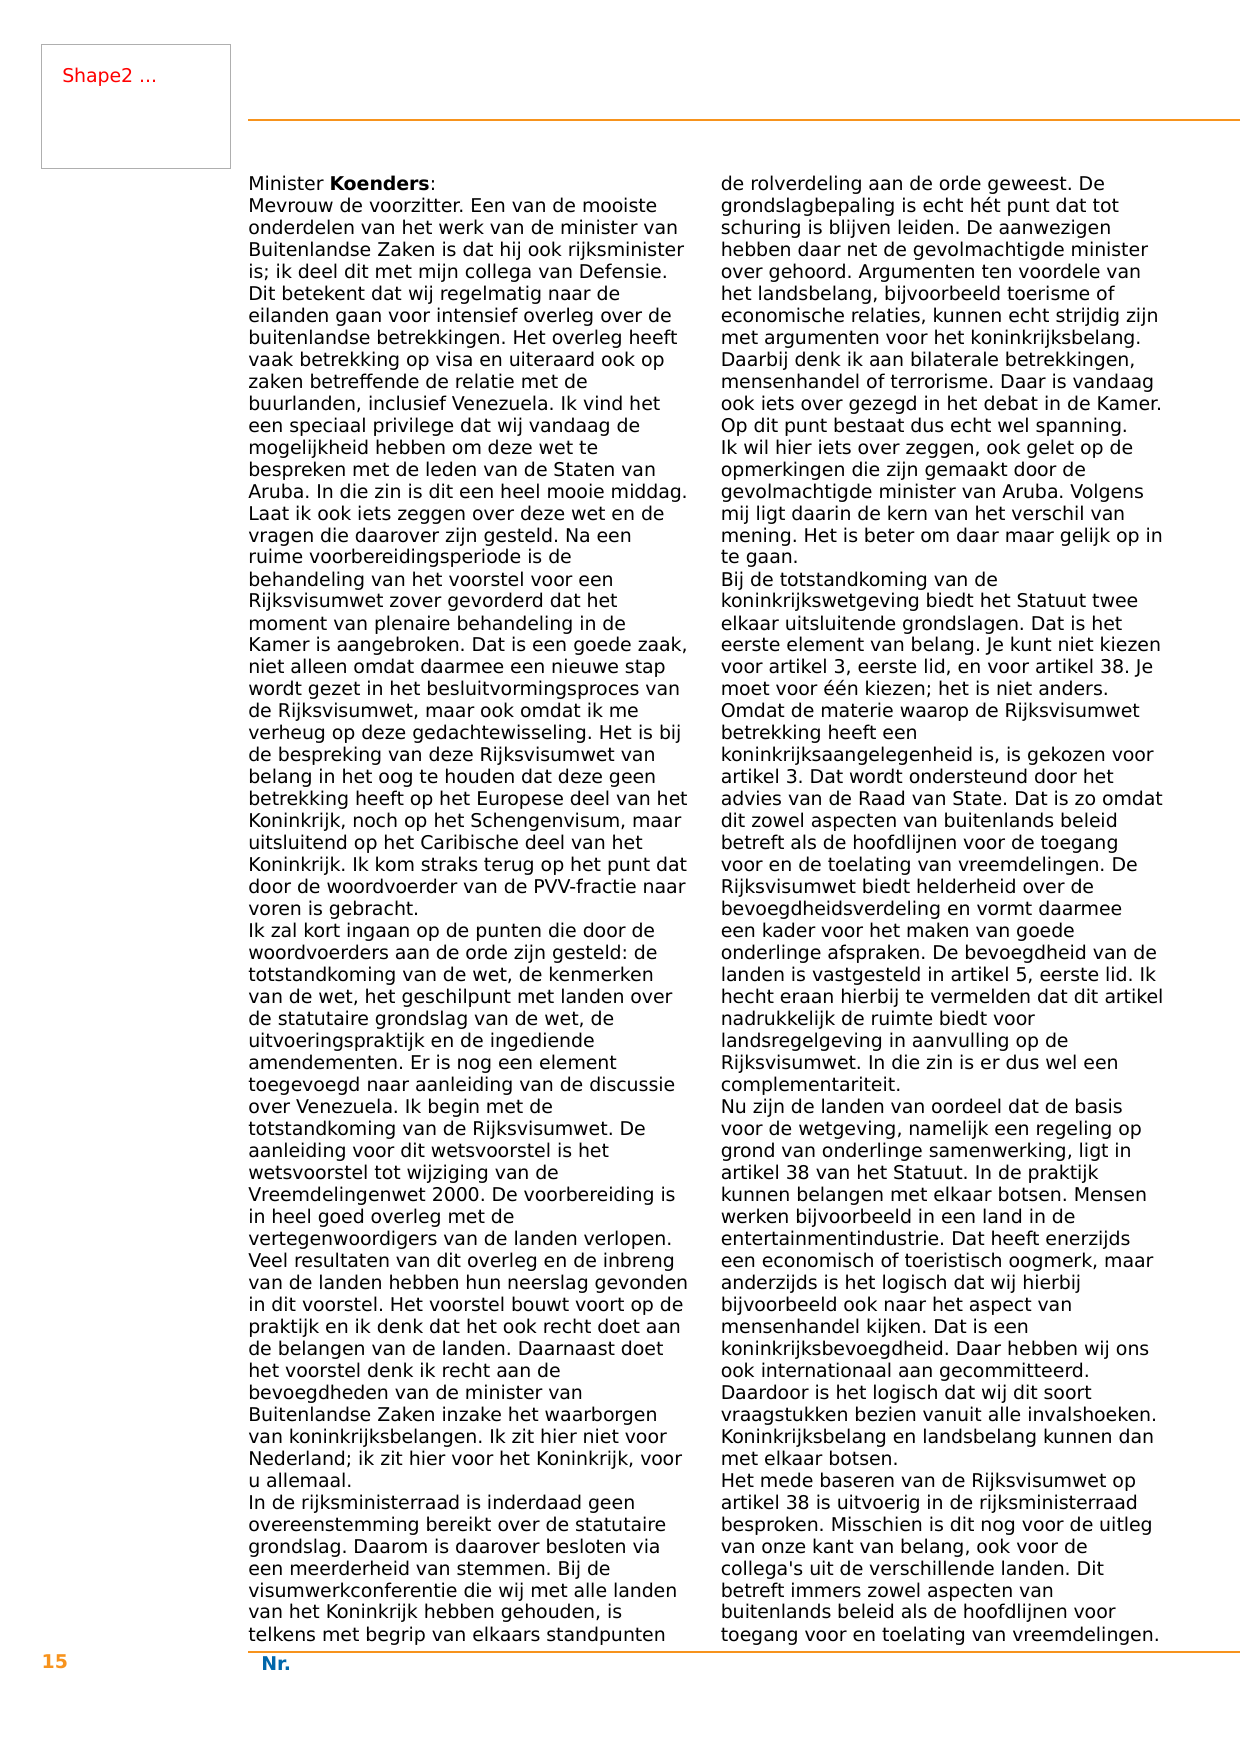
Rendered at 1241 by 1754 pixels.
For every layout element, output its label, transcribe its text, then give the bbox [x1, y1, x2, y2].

text Bij de totstandkoming van de koninkrijkswetgeving biedt het Statuut twee elkaar uitsluitende grondslagen. Dat is het eerste element van belang. Je kunt niet kiezen voor artikel 3, eerste lid, en voor artikel 38. Je moet voor één kiezen; het is niet anders. Omdat de materie waarop de Rijksvisumwet betrekking heeft een koninkrijksaangelegenheid is, is gekozen voor artikel 3. Dat wordt ondersteund door het advies van de Raad van State. Dat is zo omdat dit zowel aspecten van buitenlands beleid betreft als de hoofdlijnen voor de toegang voor en de toelating van vreemdelingen. De Rijksvisumwet biedt helderheid over de bevoegdheidsverdeling en vormt daarmee een kader voor het maken van goede onderlinge afspraken. De bevoegdheid van de landen is vastgesteld in artikel 5, eerste lid. Ik hecht eraan hierbij te vermelden dat dit artikel nadrukkelijk de ruimte biedt voor landsregelgeving in aanvulling op de Rijksvisumwet. In die zin is er dus wel een complementariteit. [721, 568, 1163, 1096]
text de rolverdeling aan de orde geweest. De grondslagbepaling is echt hét punt dat tot schuring is blijven leiden. De aanwezigen hebben daar net de gevolmachtigde minister over gehoord. Argumenten ten voordele van het landsbelang, bijvoorbeeld toerisme of economische relaties, kunnen echt strijdig zijn met argumenten voor het koninkrijksbelang. Daarbij denk ik aan bilaterale betrekkingen, mensenhandel of terrorisme. Daar is vandaag ook iets over gezegd in het debat in de Kamer. Op dit punt bestaat dus echt wel spanning. [721, 173, 1163, 437]
text Mevrouw de voorzitter. Een van de mooiste onderdelen van het werk van de minister van Buitenlandse Zaken is dat hij ook rijksminister is; ik deel dit met mijn collega van Defensie. Dit betekent dat wij regelmatig naar de eilanden gaan voor intensief overleg over de buitenlandse betrekkingen. Het overleg heeft vaak betrekking op visa en uiteraard ook op zaken betreffende de relatie met de buurlanden, inclusief Venezuela. Ik vind het een speciaal privilege dat wij vandaag de mogelijkheid hebben om deze wet te bespreken met de leden van de Staten van Aruba. In die zin is dit een heel mooie middag. [248, 195, 691, 502]
text In de rijksministerraad is inderdaad geen overeenstemming bereikt over de statutaire grondslag. Daarom is daarover besloten via een meerderheid van stemmen. Bij de visumwerkconferentie die wij met alle landen van het Koninkrijk hebben gehouden, is telkens met begrip van elkaars standpunten [248, 1492, 691, 1645]
text Laat ik ook iets zeggen over deze wet en de vragen die daarover zijn gesteld. Na een ruime voorbereidingsperiode is de behandeling van het voorstel voor een Rijksvisumwet zover gevorderd dat het moment van plenaire behandeling in de Kamer is aangebroken. Dat is een goede zaak, niet alleen omdat daarmee een nieuwe stap wordt gezet in het besluitvormingsproces van de Rijksvisumwet, maar ook omdat ik me verheug op deze gedachtewisseling. Het is bij de bespreking van deze Rijksvisumwet van belang in het oog te houden dat deze geen betrekking heeft op het Europese deel van het Koninkrijk, noch op het Schengenvisum, maar uitsluitend op het Caribische deel van het Koninkrijk. Ik kom straks terug op het punt dat door de woordvoerder van de PVV-fractie naar voren is gebracht. [248, 502, 691, 920]
text Minister Koenders: [248, 173, 691, 195]
text Ik wil hier iets over zeggen, ook gelet op de opmerkingen die zijn gemaakt door de gevolmachtigde minister van Aruba. Volgens mij ligt daarin de kern van het verschil van mening. Het is beter om daar maar gelijk op in te gaan. [721, 437, 1163, 568]
text Nu zijn de landen van oordeel dat de basis voor de wetgeving, namelijk een regeling op grond van onderlinge samenwerking, ligt in artikel 38 van het Statuut. In de praktijk kunnen belangen met elkaar botsen. Mensen werken bijvoorbeeld in een land in de entertainmentindustrie. Dat heeft enerzijds een economisch of toeristisch oogmerk, maar anderzijds is het logisch dat wij hierbij bijvoorbeeld ook naar het aspect van mensenhandel kijken. Dat is een koninkrijksbevoegdheid. Daar hebben wij ons ook internationaal aan gecommitteerd. Daardoor is het logisch dat wij dit soort vraagstukken bezien vanuit alle invalshoeken. Koninkrijksbelang en landsbelang kunnen dan met elkaar botsen. [721, 1096, 1163, 1469]
text Het mede baseren van de Rijksvisumwet op artikel 38 is uitvoerig in de rijksministerraad besproken. Misschien is dit nog voor de uitleg van onze kant van belang, ook voor de collega's uit de verschillende landen. Dit betreft immers zowel aspecten van buitenlands beleid als de hoofdlijnen voor toegang voor en toelating van vreemdelingen. [721, 1469, 1163, 1645]
text Ik zal kort ingaan op de punten die door de woordvoerders aan de orde zijn gesteld: de totstandkoming van de wet, de kenmerken van de wet, het geschilpunt met landen over de statutaire grondslag van de wet, de uitvoeringspraktijk en de ingediende amendementen. Er is nog een element toegevoegd naar aanleiding van de discussie over Venezuela. Ik begin met de totstandkoming van de Rijksvisumwet. De aanleiding voor dit wetsvoorstel is het wetsvoorstel tot wijziging van de Vreemdelingenwet 2000. De voorbereiding is in heel goed overleg met de vertegenwoordigers van de landen verlopen. Veel resultaten van dit overleg en de inbreng van de landen hebben hun neerslag gevonden in dit voorstel. Het voorstel bouwt voort op de praktijk en ik denk dat het ook recht doet aan de belangen van de landen. Daarnaast doet het voorstel denk ik recht aan de bevoegdheden van de minister van Buitenlandse Zaken inzake het waarborgen van koninkrijksbelangen. Ik zit hier niet voor Nederland; ik zit hier voor het Koninkrijk, voor u allemaal. [248, 920, 691, 1492]
